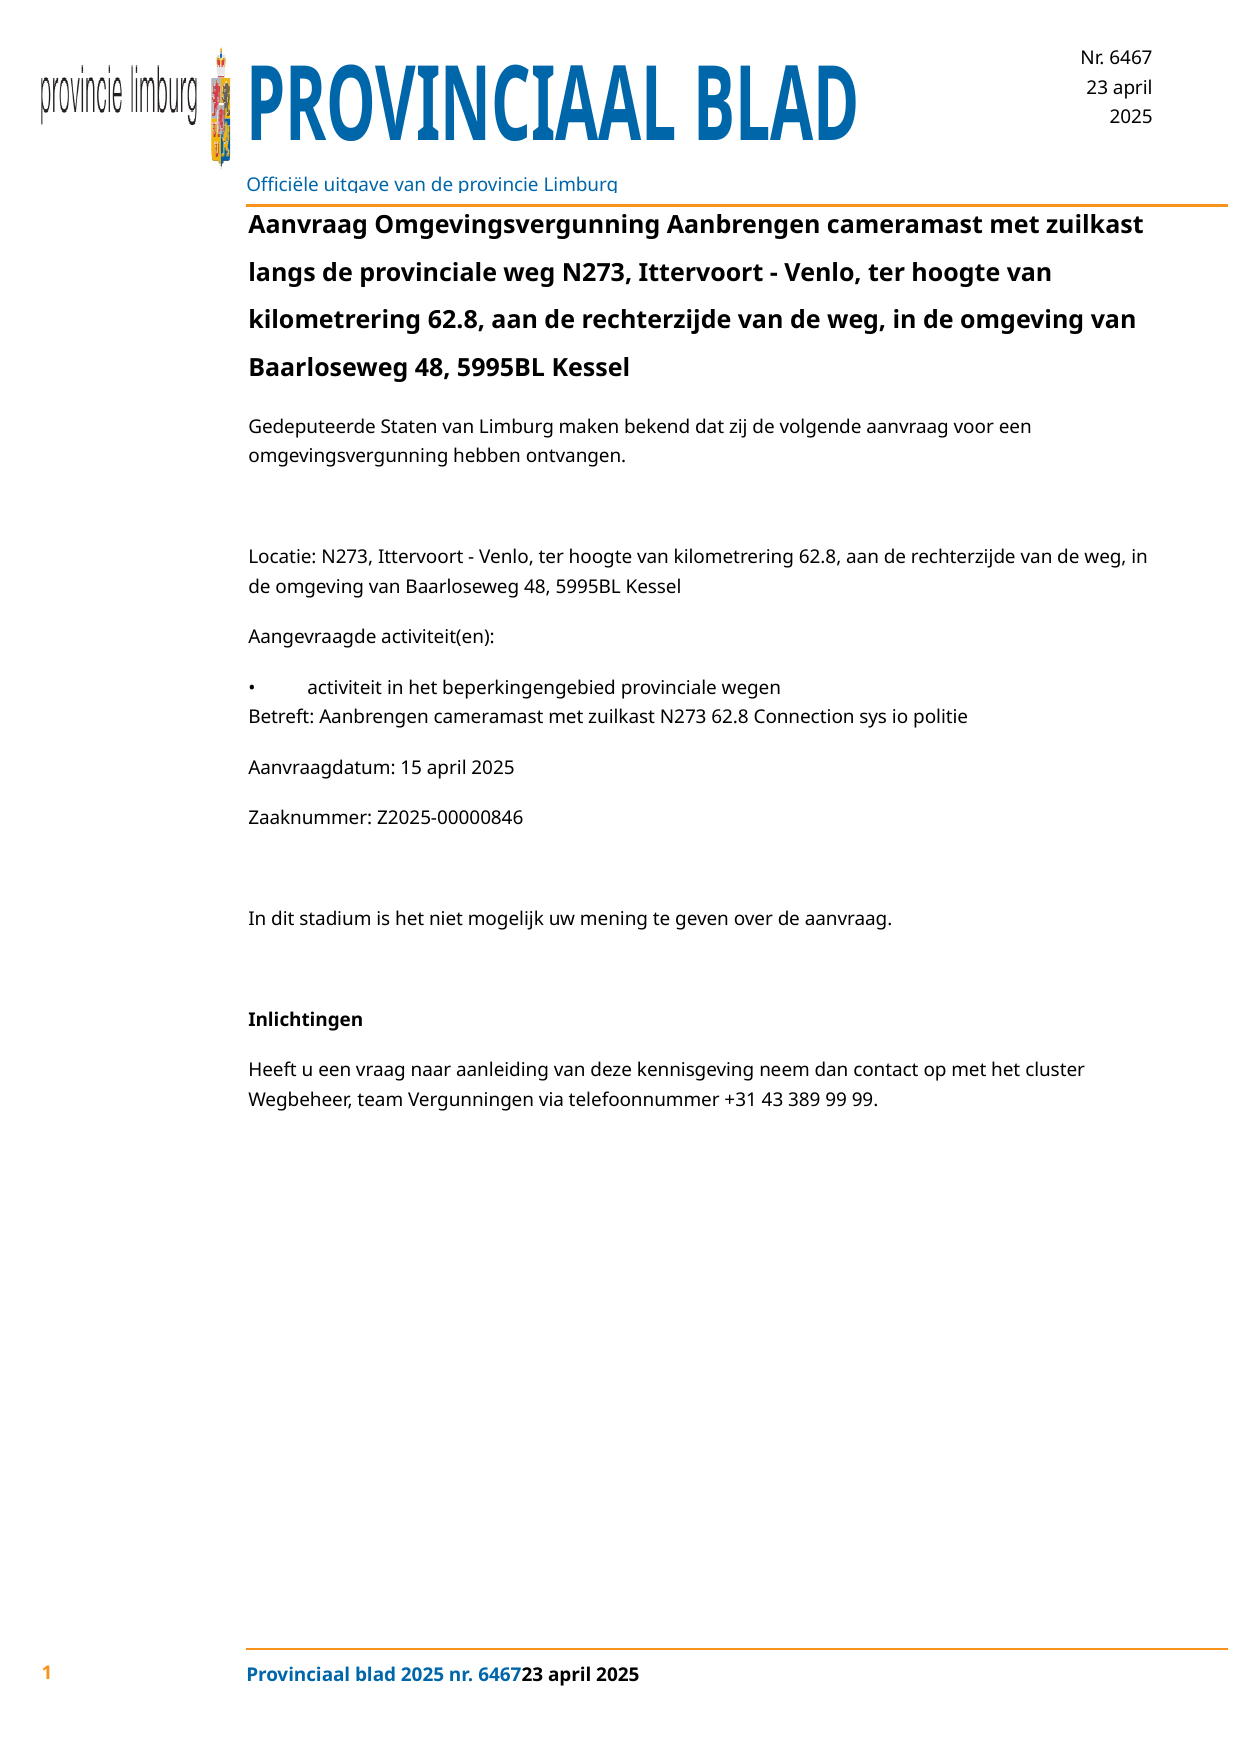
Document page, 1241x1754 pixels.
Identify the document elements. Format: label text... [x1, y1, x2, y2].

text Gedeputeerde Staten van Limburg maken bekend dat zij de volgende aanvraag voor een omgevingsvergunning hebben ontvangen. [248, 413, 1152, 468]
text Betreft: Aanbrengen cameramast met zuilkast N273 62.8 Connection sys io politie [248, 703, 1152, 729]
text Heeft u een vraag naar aanleiding van deze kennisgeving neem dan contact op met het cluster Wegbeheer, team Vergunningen via telefoonnummer +31 43 389 99 99. [248, 1056, 1152, 1112]
text Locatie: N273, Ittervoort - Venlo, ter hoogte van kilometrering 62.8, aan de rechterzijde van de weg, in de omgeving van Baarloseweg 48, 5995BL Kessel [248, 543, 1152, 599]
picture [41, 47, 231, 172]
text Aanvraag Omgevingsvergunning Aanbrengen cameramast met zuilkast langs de provinciale weg N273, Ittervoort - Venlo, ter hoogte van kilometrering 62.8, aan de rechterzijde van de weg, in de omgeving van Baarloseweg 48, 5995BL Kessel [248, 207, 1152, 384]
text Aangevraagde activiteit(en): [248, 623, 1152, 649]
list activiteit in het beperkingengebied provinciale wegen [248, 674, 1152, 700]
text Inlichtingen [248, 1006, 1152, 1032]
text Aanvraagdatum: 15 april 2025 [248, 754, 1152, 780]
text In dit stadium is het niet mogelijk uw mening te geven over de aanvraag. [248, 905, 1152, 931]
text Zaaknummer: Z2025-00000846 [248, 804, 1152, 830]
